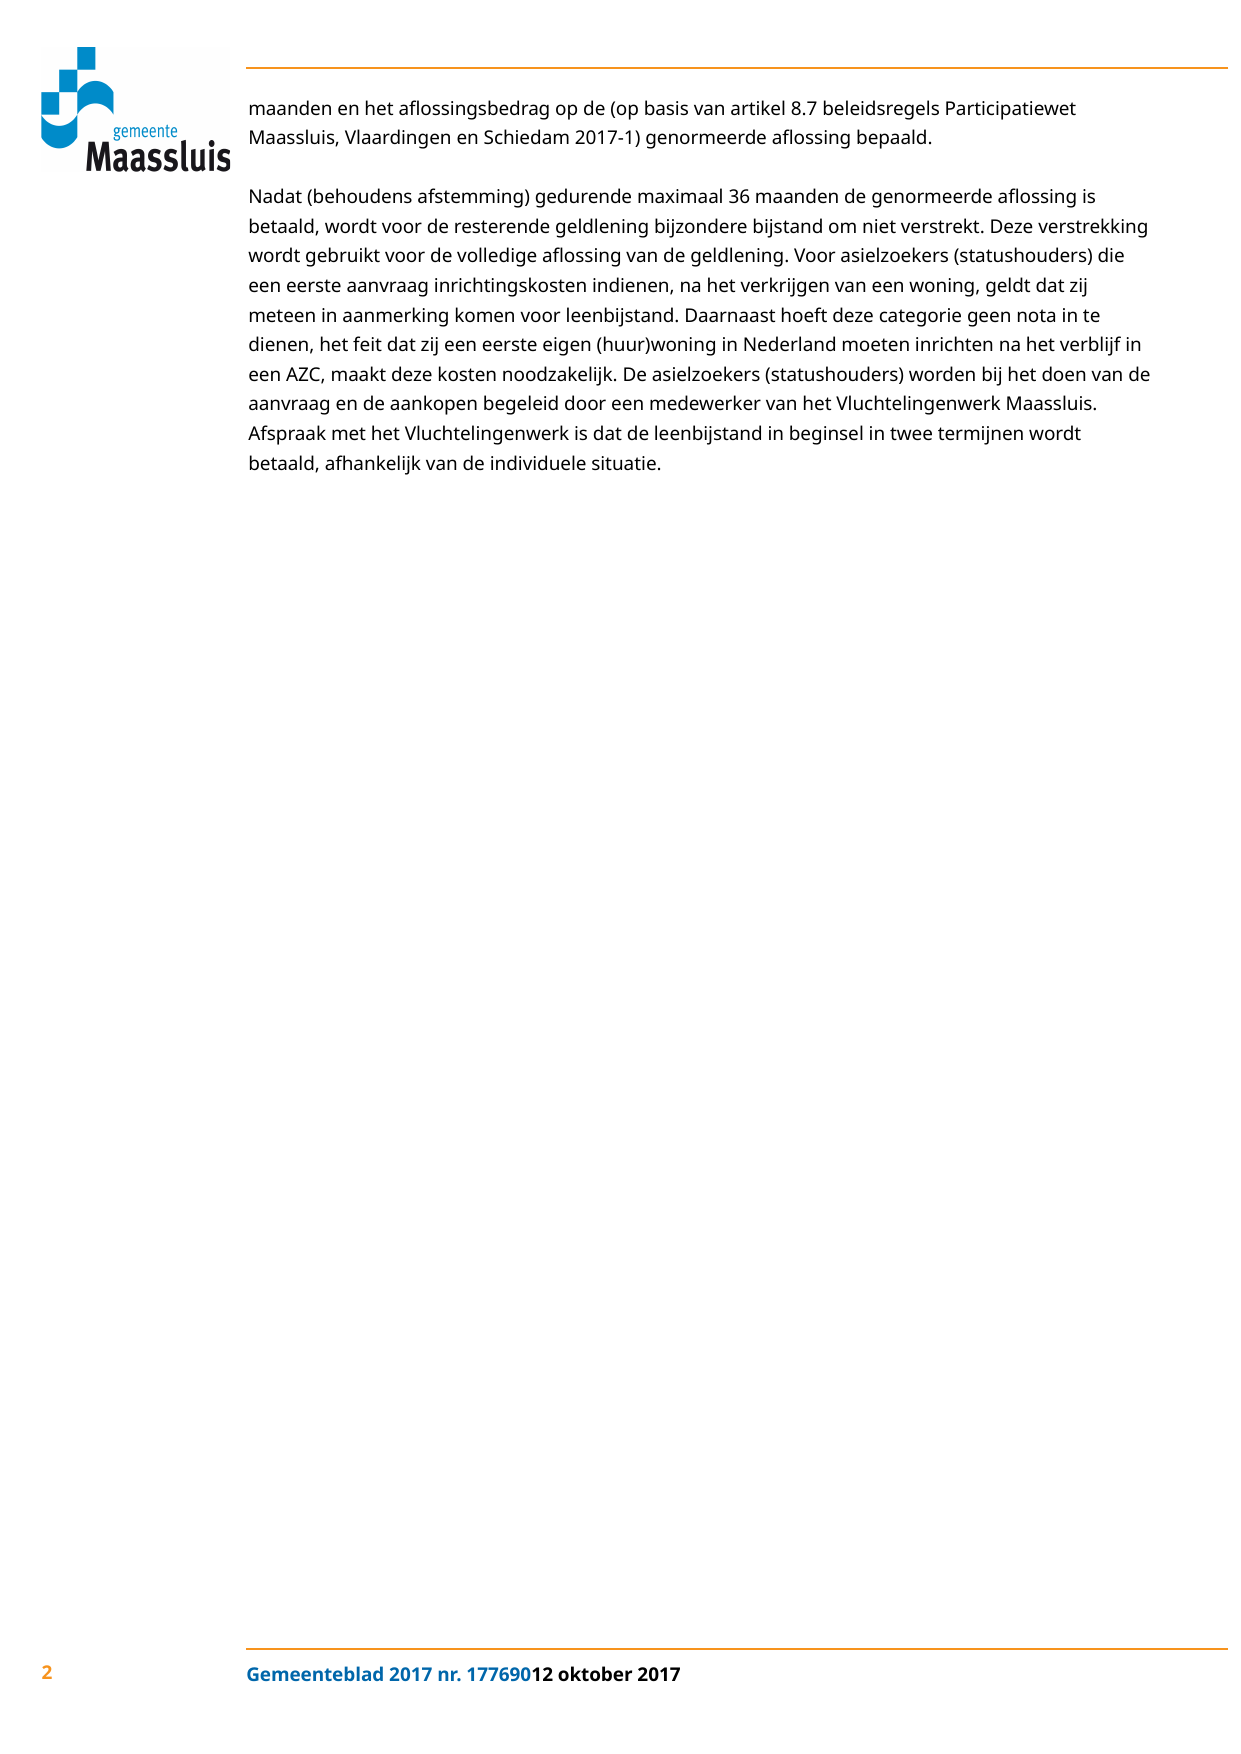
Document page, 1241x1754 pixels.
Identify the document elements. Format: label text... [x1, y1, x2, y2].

text Nadat (behoudens afstemming) gedurende maximaal 36 maanden de genormeerde aflossing is betaald, wordt voor de resterende geldlening bijzondere bijstand om niet verstrekt. Deze verstrekking wordt gebruikt voor de volledige aflossing van de geldlening. Voor asielzoekers (statushouders) die een eerste aanvraag inrichtingskosten indienen, na het verkrijgen van een woning, geldt dat zij meteen in aanmerking komen voor leenbijstand. Daarnaast hoeft deze categorie geen nota in te dienen, het feit dat zij een eerste eigen (huur)woning in Nederland moeten inrichten na het verblijf in een AZC, maakt deze kosten noodzakelijk. De asielzoekers (statushouders) worden bij het doen van de aanvraag en de aankopen begeleid door een medewerker van het Vluchtelingenwerk Maassluis. Afspraak met het Vluchtelingenwerk is dat de leenbijstand in beginsel in twee termijnen wordt betaald, afhankelijk van de individuele situatie. [248, 183, 1152, 476]
picture [41, 47, 231, 172]
text maanden en het aflossingsbedrag op de (op basis van artikel 8.7 beleidsregels Participatiewet Maassluis, Vlaardingen en Schiedam 2017-1) genormeerde aflossing bepaald. [248, 95, 1152, 150]
picture [41, 47, 77, 92]
